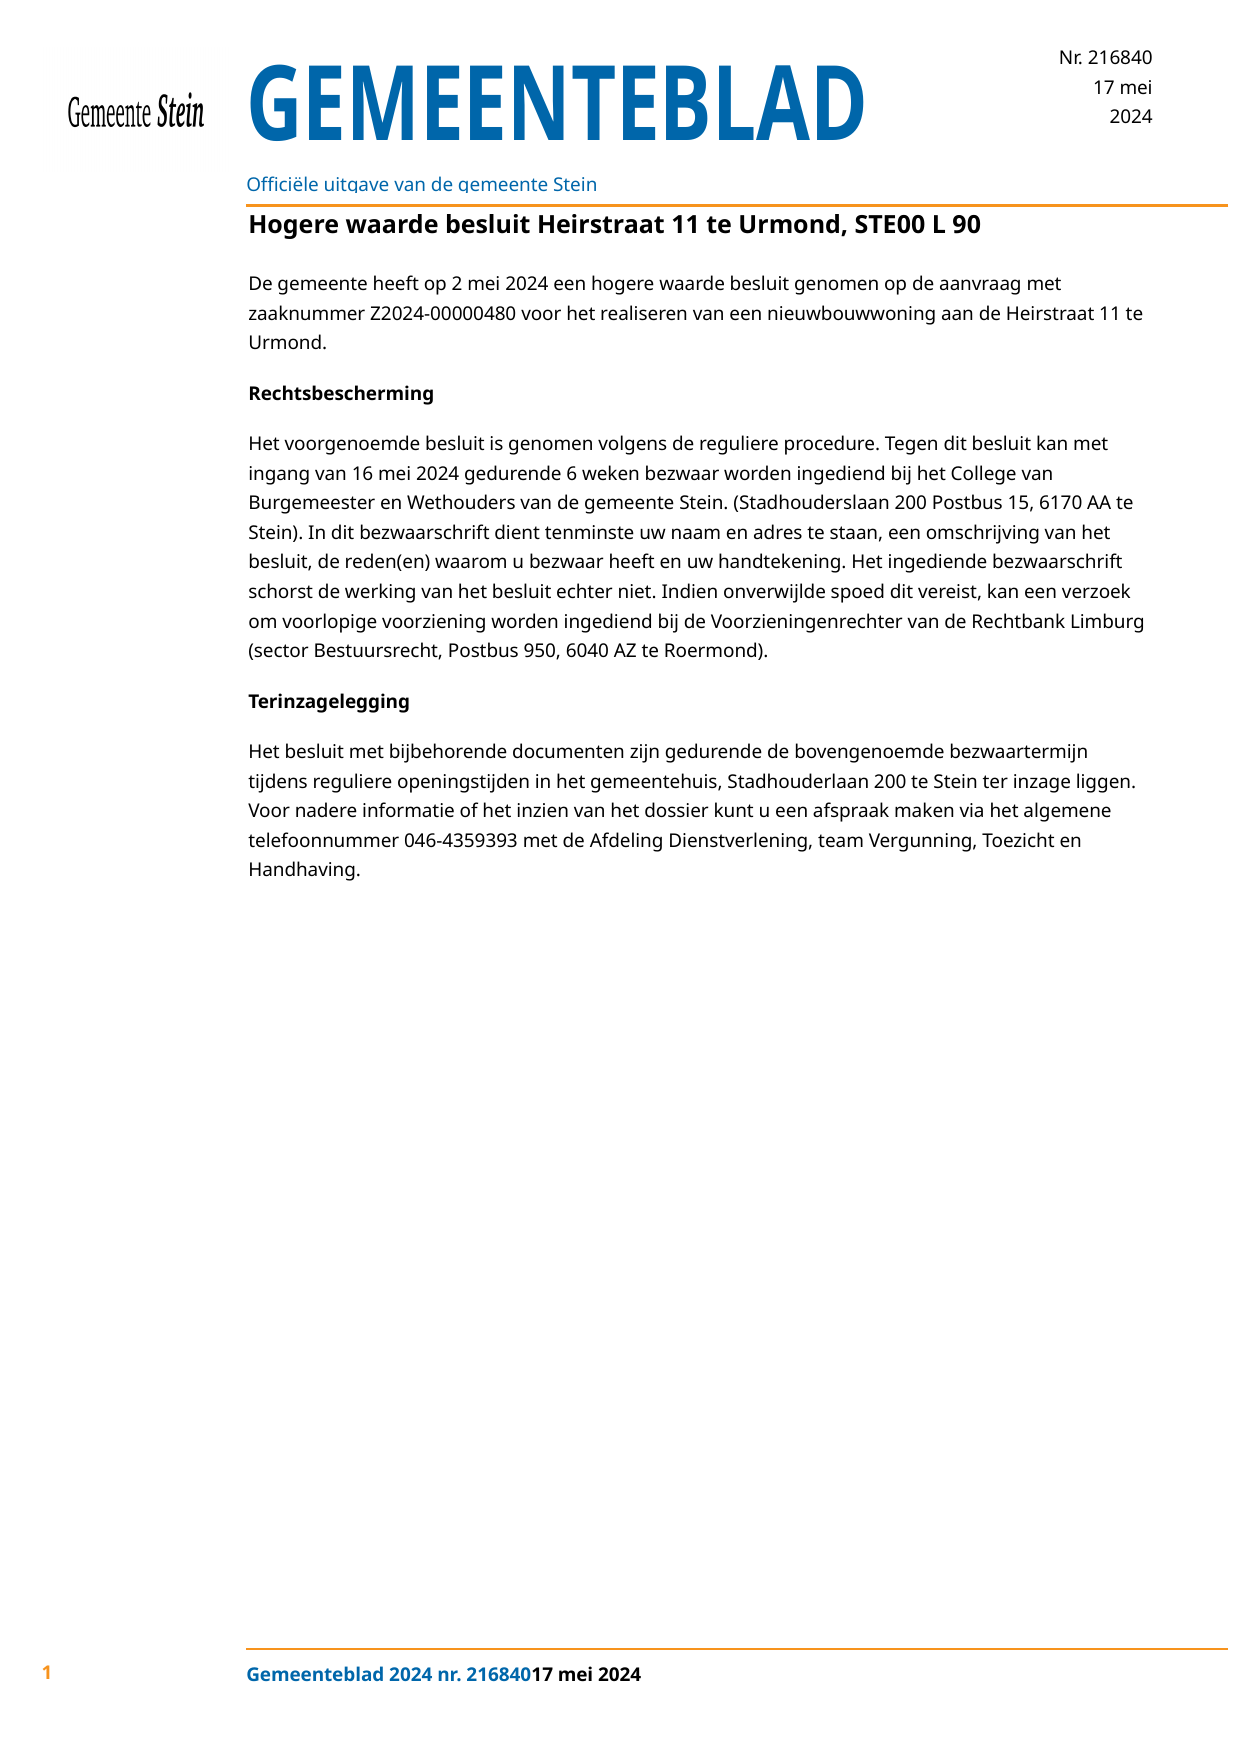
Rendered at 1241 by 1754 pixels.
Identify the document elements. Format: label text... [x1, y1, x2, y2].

text De gemeente heeft op 2 mei 2024 een hogere waarde besluit genomen op de aanvraag met zaaknummer Z2024-00000480 voor het realiseren van een nieuwbouwwoning aan de Heirstraat 11 te Urmond. [248, 270, 1152, 355]
text Terinzagelegging [248, 688, 1152, 713]
text Het voorgenoemde besluit is genomen volgens de reguliere procedure. Tegen dit besluit kan met ingang van 16 mei 2024 gedurende 6 weken bezwaar worden ingediend bij het College van Burgemeester en Wethouders van de gemeente Stein. (Stadhouderslaan 200 Postbus 15, 6170 AA te Stein). In dit bezwaarschrift dient tenminste uw naam en adres te staan, een omschrijving van het besluit, de reden(en) waarom u bezwaar heeft en uw handtekening. Het ingediende bezwaarschrift schorst de werking van het besluit echter niet. Indien onverwijlde spoed dit vereist, kan een verzoek om voorlopige voorziening worden ingediend bij de Voorzieningenrechter van de Rechtbank Limburg (sector Bestuursrecht, Postbus 950, 6040 AZ te Roermond). [248, 430, 1152, 663]
picture [41, 47, 231, 172]
text Hogere waarde besluit Heirstraat 11 te Urmond, STE00 L 90 [248, 207, 1152, 241]
text Het besluit met bijbehorende documenten zijn gedurende de bovengenoemde bezwaartermijn tijdens reguliere openingstijden in het gemeentehuis, Stadhouderlaan 200 te Stein ter inzage liggen. Voor nadere informatie of het inzien van het dossier kunt u een afspraak maken via het algemene telefoonnummer 046-4359393 met de Afdeling Dienstverlening, team Vergunning, Toezicht en Handhaving. [248, 738, 1152, 882]
text Rechtsbescherming [248, 380, 1152, 406]
